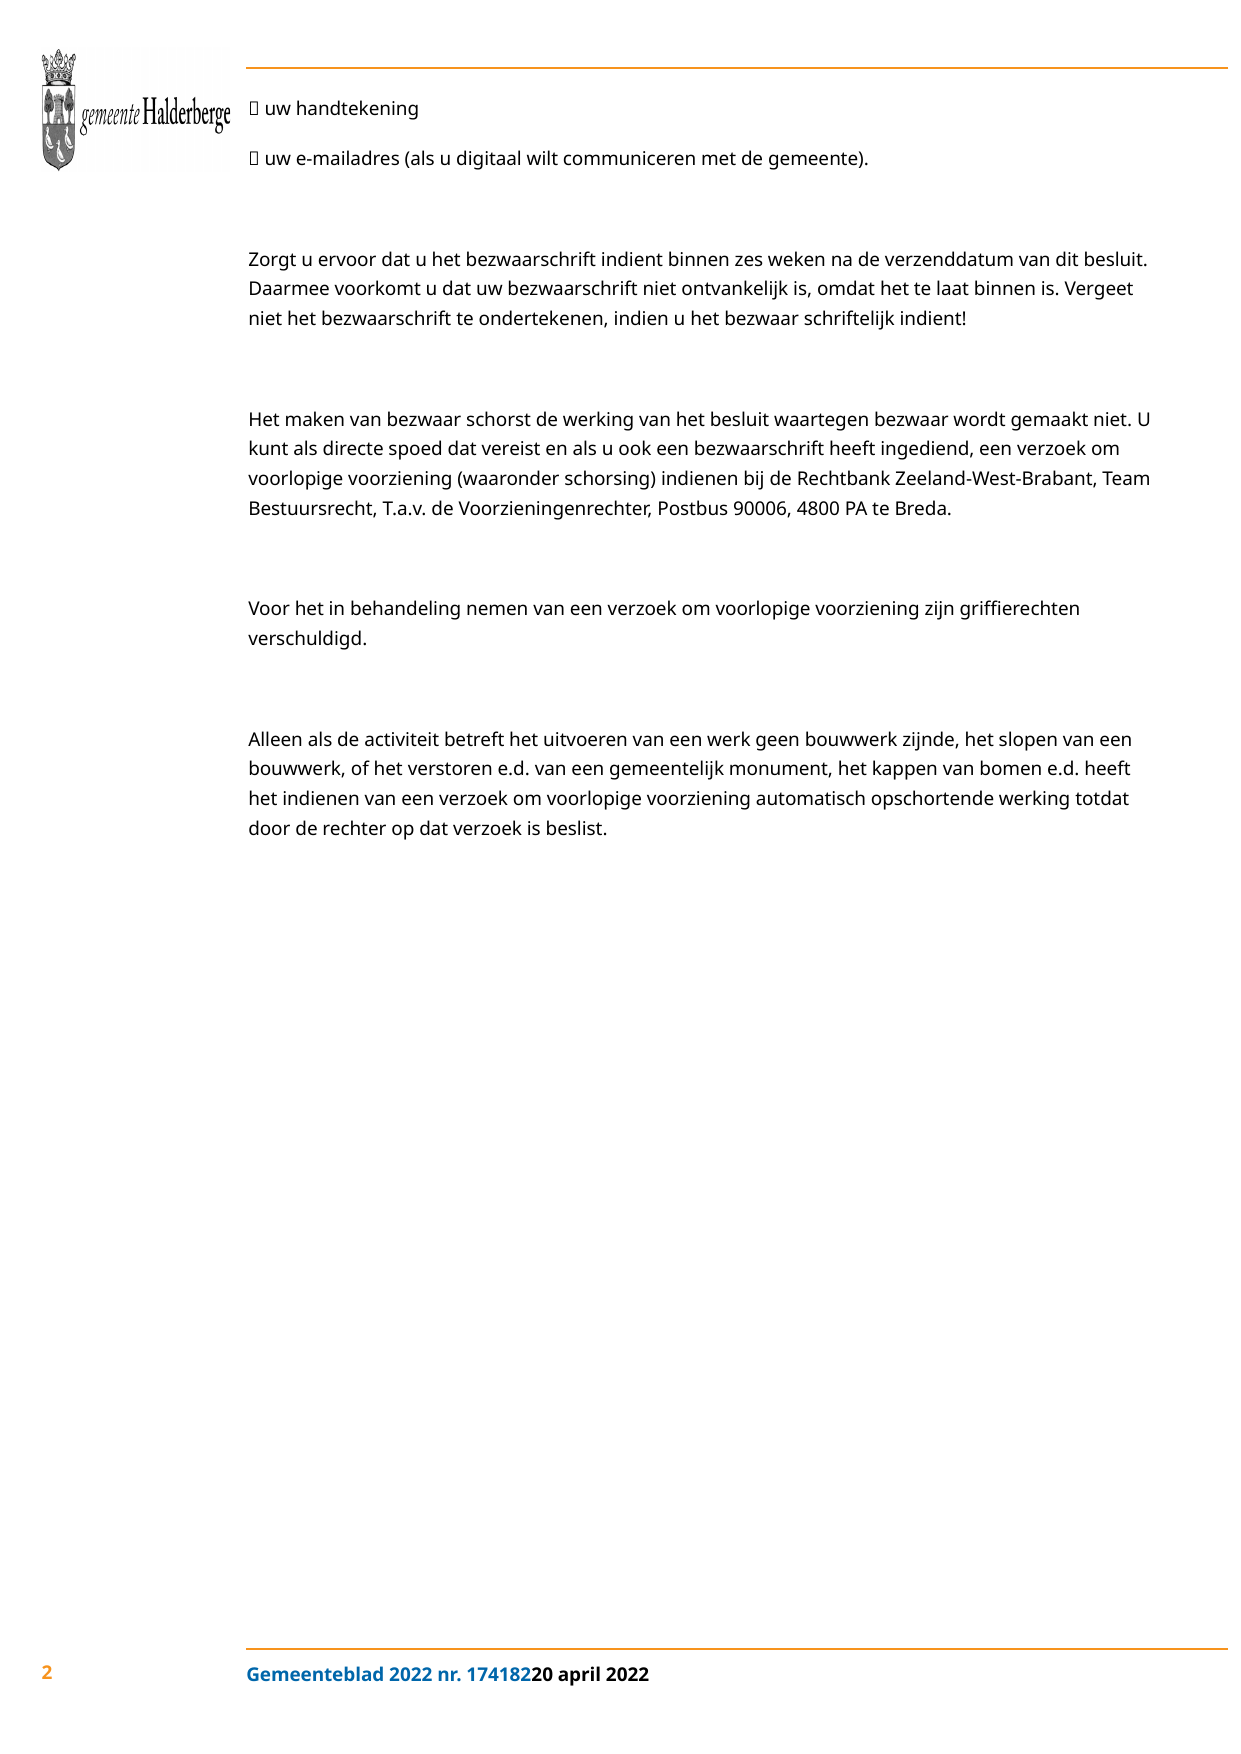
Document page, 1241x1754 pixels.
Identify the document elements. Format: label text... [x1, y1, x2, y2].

text Voor het in behandeling nemen van een verzoek om voorlopige voorziening zijn griffierechten verschuldigd. [248, 596, 1152, 651]
text Alleen als de activiteit betreft het uitvoeren van een werk geen bouwwerk zijnde, het slopen van een bouwwerk, of het verstoren e.d. van een gemeentelijk monument, het kappen van bomen e.d. heeft het indienen van een verzoek om voorlopige voorziening automatisch opschortende werking totdat door de rechter op dat verzoek is beslist. [248, 726, 1152, 841]
text Het maken van bezwaar schorst de werking van het besluit waartegen bezwaar wordt gemaakt niet. U kunt als directe spoed dat vereist en als u ook een bezwaarschrift heeft ingediend, een verzoek om voorlopige voorziening (waaronder schorsing) indienen bij de Rechtbank Zeeland-West-Brabant, Team Bestuursrecht, T.a.v. de Voorzieningenrechter, Postbus 90006, 4800 PA te Breda. [248, 406, 1152, 521]
text  uw e-mailadres (als u digitaal wilt communiceren met de gemeente). [248, 145, 1152, 171]
text  uw handtekening [248, 95, 1152, 121]
text Zorgt u ervoor dat u het bezwaarschrift indient binnen zes weken na de verzenddatum van dit besluit. Daarmee voorkomt u dat uw bezwaarschrift niet ontvankelijk is, omdat het te laat binnen is. Vergeet niet het bezwaarschrift te ondertekenen, indien u het bezwaar schriftelijk indient! [248, 246, 1152, 331]
picture [41, 47, 231, 172]
